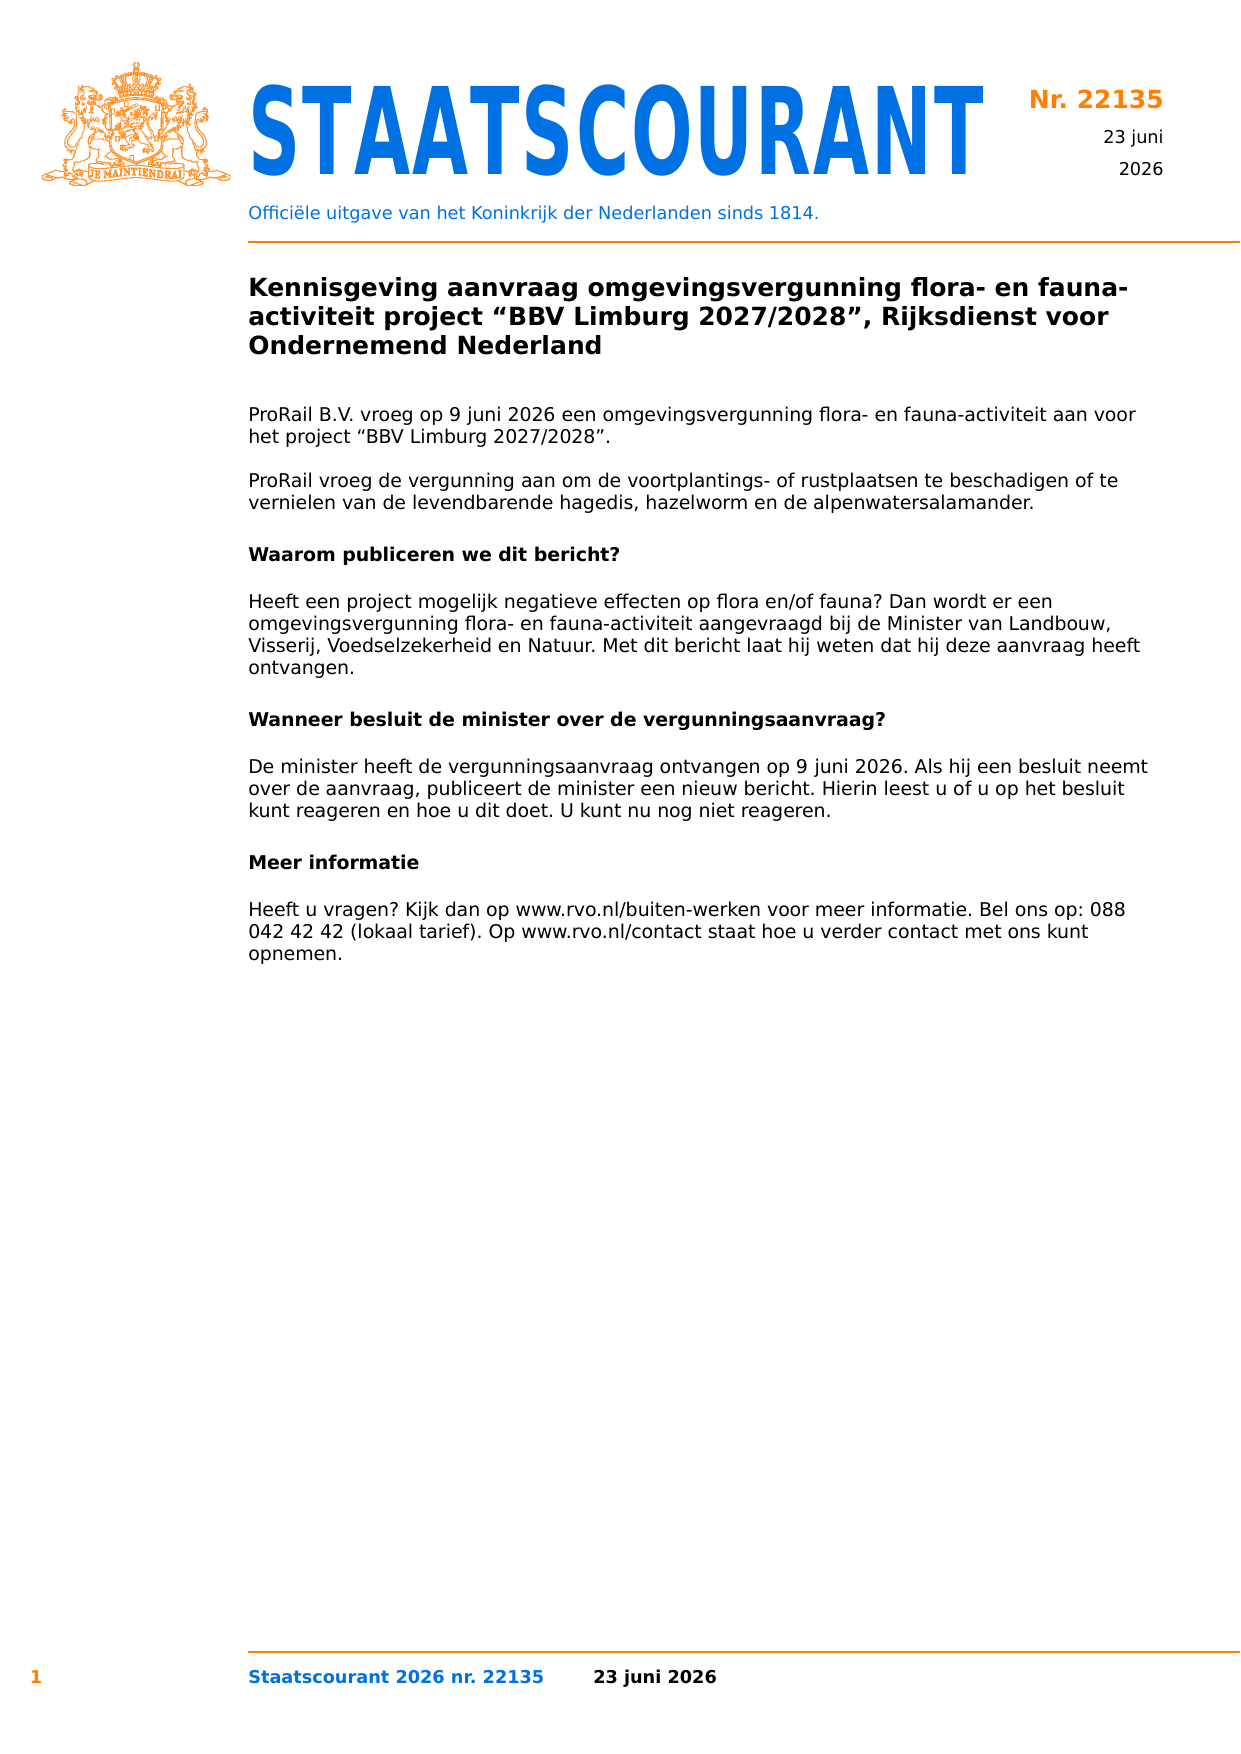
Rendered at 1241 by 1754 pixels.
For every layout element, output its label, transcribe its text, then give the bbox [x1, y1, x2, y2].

table_cell 23 juni [998, 121, 1240, 153]
table_header [25, 62, 248, 241]
subtitle Meer informatie [248, 852, 1163, 874]
subtitle Waarom publiceren we dit bericht? [248, 544, 1163, 566]
text ProRail B.V. vroeg op 9 juni 2026 een omgevingsvergunning flora- en fauna-activiteit aan voor het project “BBV Limburg 2027/2028”. [248, 404, 1163, 448]
text Heeft een project mogelijk negatieve effecten op flora en/of fauna? Dan wordt er een omgevingsvergunning flora- en fauna-activiteit aangevraagd bij de Minister van Landbouw, Visserij, Voedselzekerheid en Natuur. Met dit bericht laat hij weten dat hij deze aanvraag heeft ontvangen. [248, 591, 1163, 679]
table_cell 2026 [998, 153, 1240, 203]
picture [41, 62, 231, 186]
subtitle Wanneer besluit de minister over de vergunningsaanvraag? [248, 709, 1163, 731]
text Heeft u vragen? Kijk dan op www.rvo.nl/buiten-werken voor meer informatie. Bel ons op: 088 042 42 42 (lokaal tarief). Op www.rvo.nl/contact staat hoe u verder contact met ons kunt opnemen. [248, 899, 1163, 965]
table_header Nr. 22135 [998, 62, 1240, 121]
text ProRail vroeg de vergunning aan om de voortplantings- of rustplaatsen te beschadigen of te vernielen van de levendbarende hagedis, hazelworm en de alpenwatersalamander. [248, 470, 1163, 514]
text De minister heeft de vergunningsaanvraag ontvangen op 9 juni 2026. Als hij een besluit neemt over de aanvraag, publiceert de minister een nieuw bericht. Hierin leest u of u op het besluit kunt reageren en hoe u dit doet. U kunt nu nog niet reageren. [248, 756, 1163, 822]
table_cell Officiële uitgave van het Koninkrijk der Nederlanden sinds 1814. [248, 203, 1240, 241]
subtitle Kennisgeving aanvraag omgevingsvergunning flora- en fauna-activiteit project “BBV Limburg 2027/2028”, Rijksdienst voor Ondernemend Nederland [248, 273, 1163, 361]
table_header STAATSCOURANT [248, 62, 998, 203]
